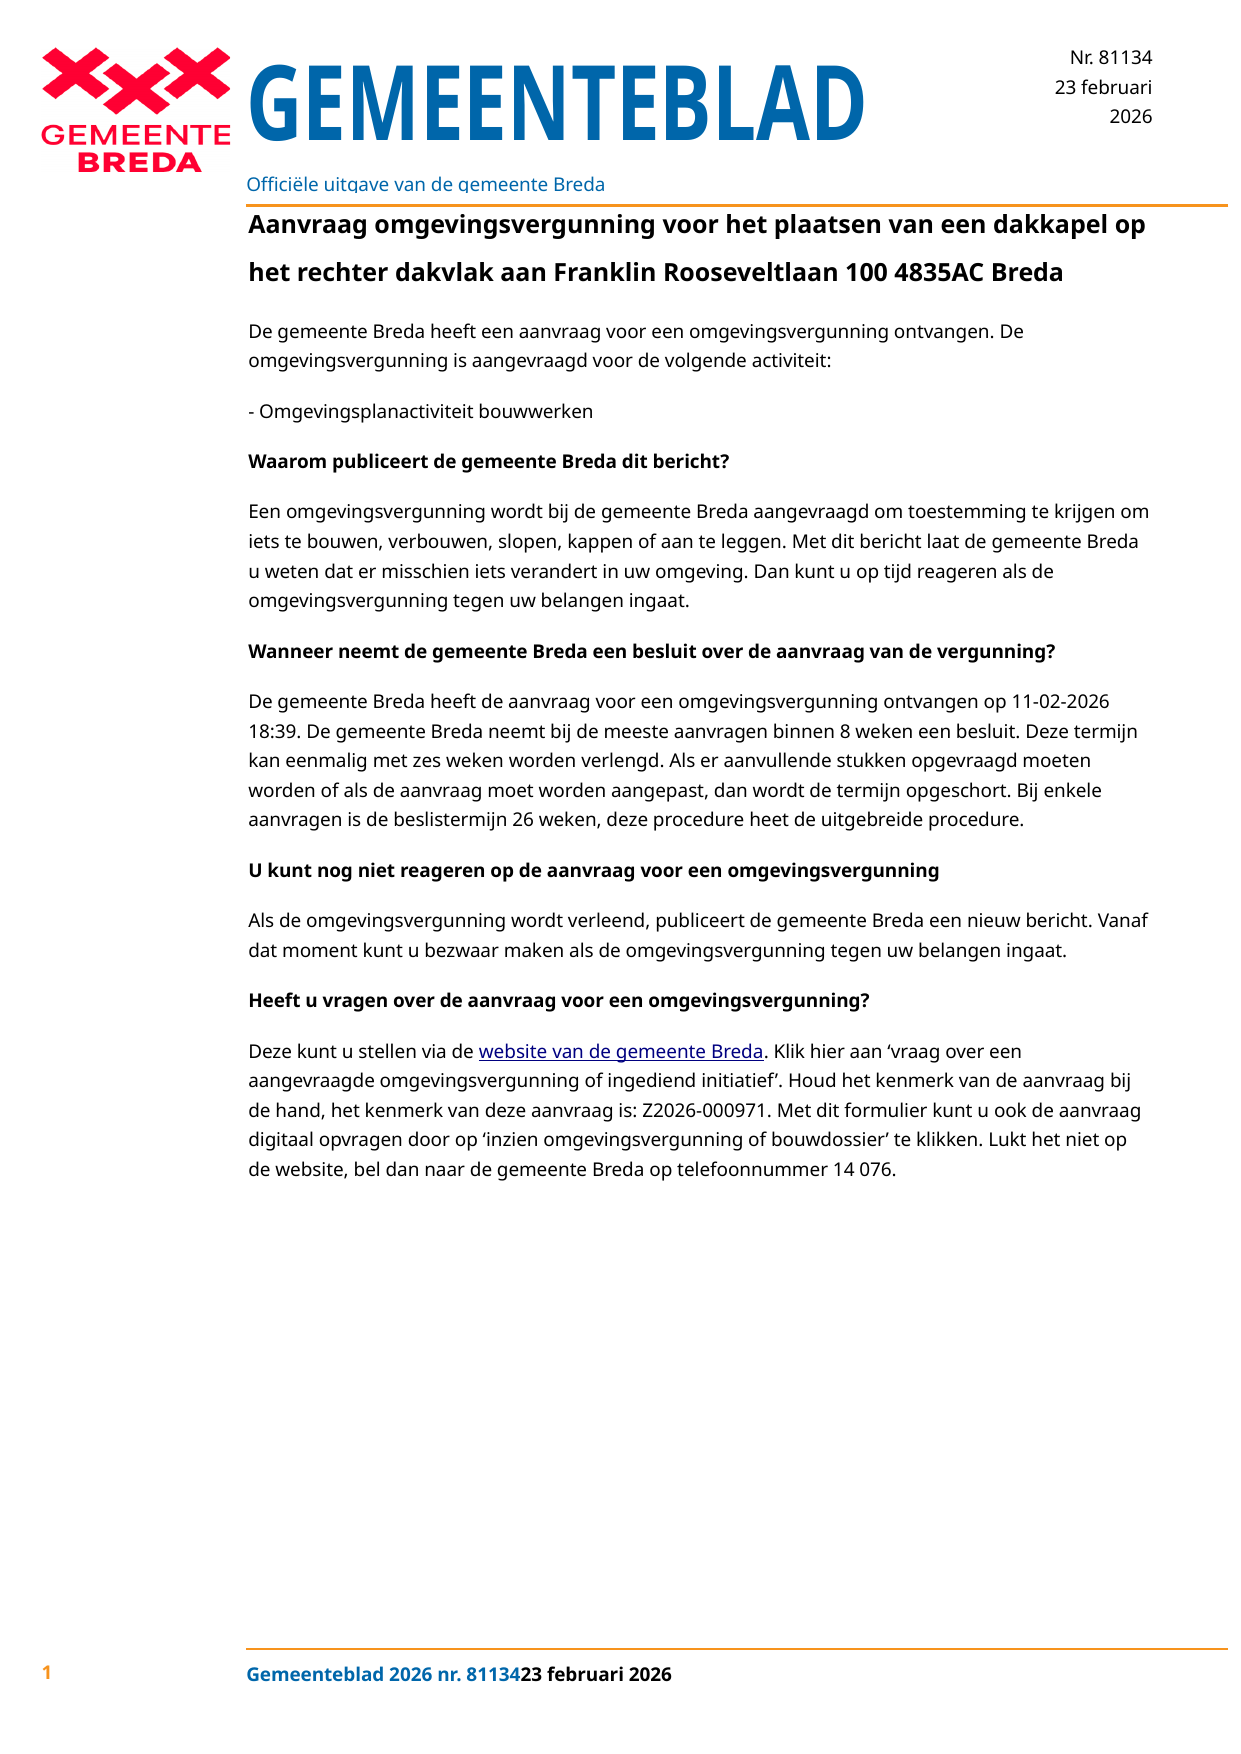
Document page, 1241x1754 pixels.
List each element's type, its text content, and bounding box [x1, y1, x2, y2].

text Aanvraag omgevingsvergunning voor het plaatsen van een dakkapel op het rechter dakvlak aan Franklin Rooseveltlaan 100 4835AC Breda [248, 207, 1152, 288]
text Als de omgevingsvergunning wordt verleend, publiceert de gemeente Breda een nieuw bericht. Vanaf dat moment kunt u bezwaar maken als de omgevingsvergunning tegen uw belangen ingaat. [248, 907, 1152, 963]
text Waarom publiceert de gemeente Breda dit bericht? [248, 448, 1152, 474]
text Een omgevingsvergunning wordt bij de gemeente Breda aangevraagd om toestemming te krijgen om iets te bouwen, verbouwen, slopen, kappen of aan te leggen. Met dit bericht laat de gemeente Breda u weten dat er misschien iets verandert in uw omgeving. Dan kunt u op tijd reageren als de omgevingsvergunning tegen uw belangen ingaat. [248, 499, 1152, 613]
text - Omgevingsplanactiviteit bouwwerken [248, 398, 1152, 424]
text De gemeente Breda heeft de aanvraag voor een omgevingsvergunning ontvangen op 11-02-2026 18:39. De gemeente Breda neemt bij de meeste aanvragen binnen 8 weken een besluit. Deze termijn kan eenmalig met zes weken worden verlengd. Als er aanvullende stukken opgevraagd moeten worden of als de aanvraag moet worden aangepast, dan wordt de termijn opgeschort. Bij enkele aanvragen is de beslistermijn 26 weken, deze procedure heet de uitgebreide procedure. [248, 688, 1152, 832]
text De gemeente Breda heeft een aanvraag voor een omgevingsvergunning ontvangen. De omgevingsvergunning is aangevraagd voor de volgende activiteit: [248, 318, 1152, 373]
text Deze kunt u stellen via de website van de gemeente Breda. Klik hier aan ‘vraag over een aangevraagde omgevingsvergunning of ingediend initiatief’. Houd het kenmerk van de aanvraag bij de hand, het kenmerk van deze aanvraag is: Z2026-000971. Met dit formulier kunt u ook de aanvraag digitaal opvragen door op ‘inzien omgevingsvergunning of bouwdossier’ te klikken. Lukt het niet op de website, bel dan naar de gemeente Breda op telefoonnummer 14 076. [248, 1038, 1152, 1182]
text Wanneer neemt de gemeente Breda een besluit over de aanvraag van de vergunning? [248, 638, 1152, 664]
text Heeft u vragen over de aanvraag voor een omgevingsvergunning? [248, 987, 1152, 1013]
text U kunt nog niet reageren op de aanvraag voor een omgevingsvergunning [248, 857, 1152, 883]
picture [41, 47, 231, 172]
